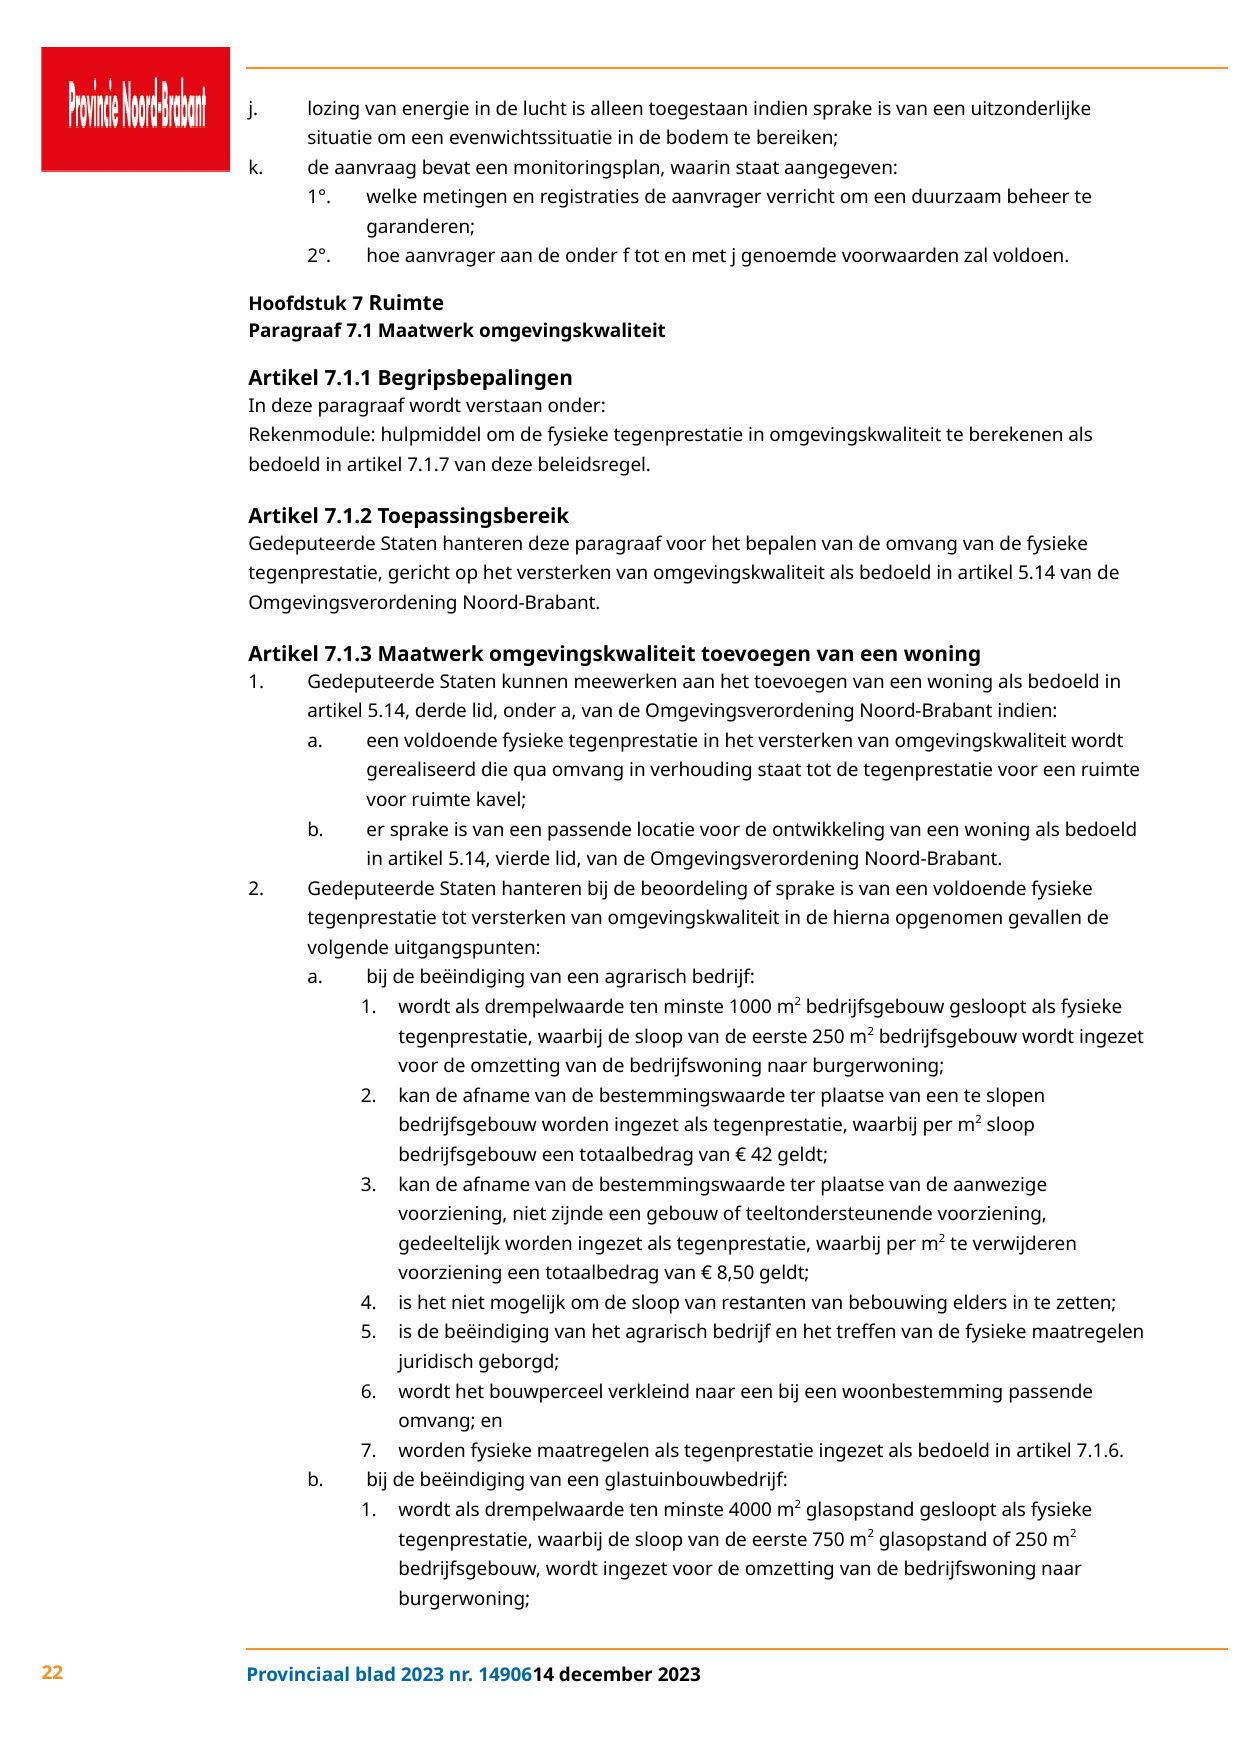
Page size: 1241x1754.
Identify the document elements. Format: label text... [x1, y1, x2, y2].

list is het niet mogelijk om de sloop van restanten van bebouwing elders in te zetten; [361, 1289, 1152, 1315]
text Hoofdstuk 7 Ruimte [248, 288, 1152, 317]
list Gedeputeerde Staten hanteren bij de beoordeling of sprake is van een voldoende fysieke tegenprestatie tot versterken van omgevingskwaliteit in de hierna opgenomen gevallen de volgende uitgangspunten: [248, 875, 1152, 960]
text Gedeputeerde Staten hanteren deze paragraaf voor het bepalen van de omvang van de fysieke tegenprestatie, gericht op het versterken van omgevingskwaliteit als bedoeld in artikel 5.14 van de Omgevingsverordening Noord-Brabant. [248, 530, 1152, 615]
list een voldoende fysieke tegenprestatie in het versterken van omgevingskwaliteit wordt gerealiseerd die qua omvang in verhouding staat tot de tegenprestatie voor een ruimte voor ruimte kavel; [307, 727, 1152, 812]
list Gedeputeerde Staten kunnen meewerken aan het toevoegen van een woning als bedoeld in artikel 5.14, derde lid, onder a, van de Omgevingsverordening Noord-Brabant indien: [248, 668, 1152, 723]
list hoe aanvrager aan de onder f tot en met j genoemde voorwaarden zal voldoen. [307, 243, 1152, 268]
list kan de afname van de bestemmingswaarde ter plaatse van de aanwezige voorziening, niet zijnde een gebouw of teeltondersteunende voorziening, gedeeltelijk worden ingezet als tegenprestatie, waarbij per m2 te verwijderen voorziening een totaalbedrag van € 8,50 geldt; [361, 1171, 1152, 1285]
list worden fysieke maatregelen als tegenprestatie ingezet als bedoeld in artikel 7.1.6. [361, 1437, 1152, 1463]
text Paragraaf 7.1 Maatwerk omgevingskwaliteit [248, 317, 1152, 342]
list wordt als drempelwaarde ten minste 1000 m2 bedrijfsgebouw gesloopt als fysieke tegenprestatie, waarbij de sloop van de eerste 250 m2 bedrijfsgebouw wordt ingezet voor de omzetting van de bedrijfswoning naar burgerwoning; [361, 993, 1152, 1078]
list welke metingen en registraties de aanvrager verricht om een duurzaam beheer te garanderen; [307, 183, 1152, 239]
list bij de beëindiging van een agrarisch bedrijf: [307, 964, 1152, 989]
picture [41, 47, 231, 172]
list kan de afname van de bestemmingswaarde ter plaatse van een te slopen bedrijfsgebouw worden ingezet als tegenprestatie, waarbij per m2 sloop bedrijfsgebouw een totaalbedrag van € 42 geldt; [361, 1082, 1152, 1167]
list wordt het bouwperceel verkleind naar een bij een woonbestemming passende omvang; en [361, 1378, 1152, 1433]
list lozing van energie in de lucht is alleen toegestaan indien sprake is van een uitzonderlijke situatie om een evenwichtssituatie in de bodem te bereiken; [248, 95, 1152, 150]
list er sprake is van een passende locatie voor de ontwikkeling van een woning als bedoeld in artikel 5.14, vierde lid, van de Omgevingsverordening Noord-Brabant. [307, 816, 1152, 871]
list bij de beëindiging van een glastuinbouwbedrijf: [307, 1467, 1152, 1492]
text Rekenmodule: hulpmiddel om de fysieke tegenprestatie in omgevingskwaliteit te berekenen als bedoeld in artikel 7.1.7 van deze beleidsregel. [248, 421, 1152, 477]
text Artikel 7.1.1 Begripsbepalingen [248, 363, 1152, 392]
list is de beëindiging van het agrarisch bedrijf en het treffen van de fysieke maatregelen juridisch geborgd; [361, 1319, 1152, 1374]
list de aanvraag bevat een monitoringsplan, waarin staat aangegeven: [248, 154, 1152, 180]
text Artikel 7.1.2 Toepassingsbereik [248, 501, 1152, 530]
text Artikel 7.1.3 Maatwerk omgevingskwaliteit toevoegen van een woning [248, 639, 1152, 668]
text In deze paragraaf wordt verstaan onder: [248, 392, 1152, 417]
list wordt als drempelwaarde ten minste 4000 m2 glasopstand gesloopt als fysieke tegenprestatie, waarbij de sloop van de eerste 750 m2 glasopstand of 250 m2 bedrijfsgebouw, wordt ingezet voor de omzetting van de bedrijfswoning naar burgerwoning; [361, 1496, 1152, 1611]
